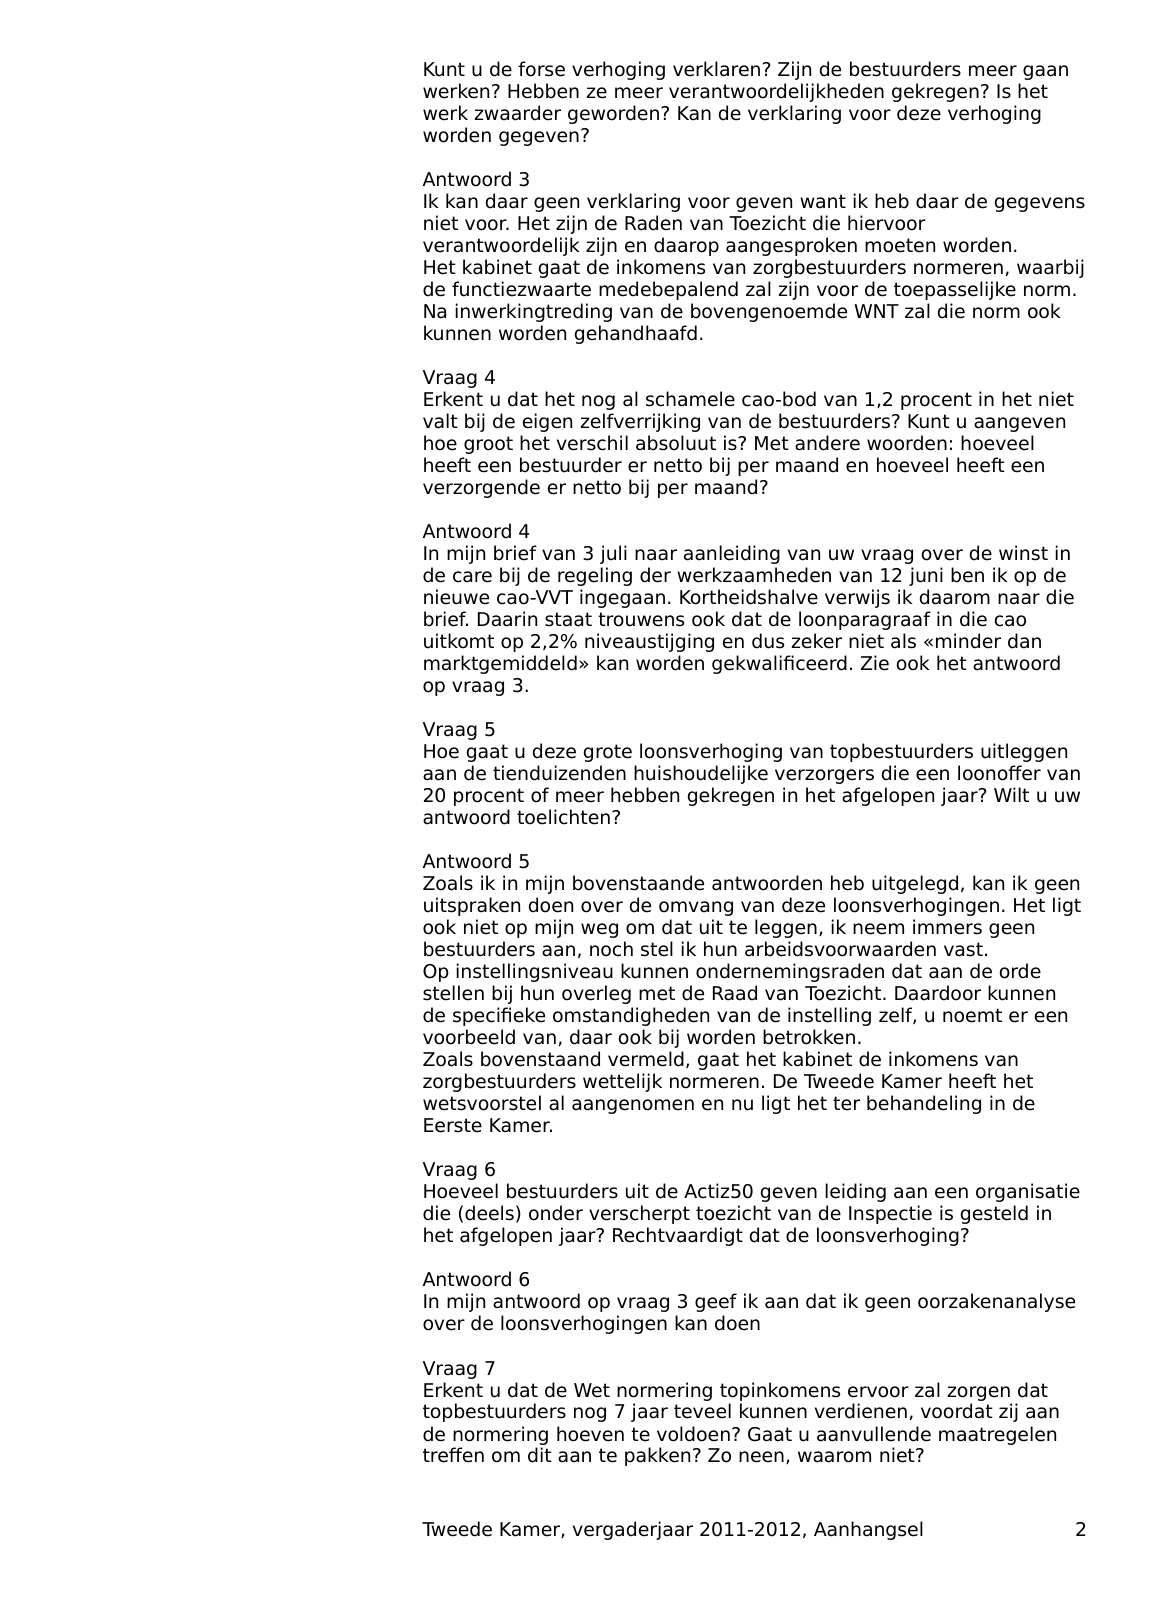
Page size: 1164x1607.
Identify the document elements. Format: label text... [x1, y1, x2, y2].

text Zoals bovenstaand vermeld, gaat het kabinet de inkomens van zorgbestuurders wettelijk normeren. De Tweede Kamer heeft het wetsvoorstel al aangenomen en nu ligt het ter behandeling in de Eerste Kamer. [422, 1049, 1087, 1137]
text Ik kan daar geen verklaring voor geven want ik heb daar de gegevens niet voor. Het zijn de Raden van Toezicht die hiervoor verantwoordelijk zijn en daarop aangesproken moeten worden. [422, 191, 1087, 257]
text Kunt u de forse verhoging verklaren? Zijn de bestuurders meer gaan werken? Hebben ze meer verantwoordelijkheden gekregen? Is het werk zwaarder geworden? Kan de verklaring voor deze verhoging worden gegeven? [422, 59, 1087, 147]
text Vraag 5 [422, 719, 1087, 741]
text Antwoord 3 [422, 169, 1087, 191]
text Vraag 6 [422, 1159, 1087, 1181]
text Vraag 7 [422, 1357, 1087, 1379]
text Erkent u dat de Wet normering topinkomens ervoor zal zorgen dat topbestuurders nog 7 jaar teveel kunnen verdienen, voordat zij aan de normering hoeven te voldoen? Gaat u aanvullende maatregelen treffen om dit aan te pakken? Zo neen, waarom niet? [422, 1379, 1087, 1467]
text In mijn antwoord op vraag 3 geef ik aan dat ik geen oorzakenanalyse over de loonsverhogingen kan doen [422, 1291, 1087, 1335]
text Antwoord 5 [422, 851, 1087, 873]
text Het kabinet gaat de inkomens van zorgbestuurders normeren, waarbij de functiezwaarte medebepalend zal zijn voor de toepasselijke norm. Na inwerkingtreding van de bovengenoemde WNT zal die norm ook kunnen worden gehandhaafd. [422, 257, 1087, 345]
text Zoals ik in mijn bovenstaande antwoorden heb uitgelegd, kan ik geen uitspraken doen over de omvang van deze loonsverhogingen. Het ligt ook niet op mijn weg om dat uit te leggen, ik neem immers geen bestuurders aan, noch stel ik hun arbeidsvoorwaarden vast. [422, 873, 1087, 961]
text Vraag 4 [422, 367, 1087, 389]
text Erkent u dat het nog al schamele cao-bod van 1,2 procent in het niet valt bij de eigen zelfverrijking van de bestuurders? Kunt u aangeven hoe groot het verschil absoluut is? Met andere woorden: hoeveel heeft een bestuurder er netto bij per maand en hoeveel heeft een verzorgende er netto bij per maand? [422, 389, 1087, 499]
text In mijn brief van 3 juli naar aanleiding van uw vraag over de winst in de care bij de regeling der werkzaamheden van 12 juni ben ik op de nieuwe cao-VVT ingegaan. Kortheidshalve verwijs ik daarom naar die brief. Daarin staat trouwens ook dat de loonparagraaf in die cao uitkomt op 2,2% niveaustijging en dus zeker niet als «minder dan marktgemiddeld» kan worden gekwalificeerd. Zie ook het antwoord op vraag 3. [422, 543, 1087, 697]
text Op instellingsniveau kunnen ondernemingsraden dat aan de orde stellen bij hun overleg met de Raad van Toezicht. Daardoor kunnen de specifieke omstandigheden van de instelling zelf, u noemt er een voorbeeld van, daar ook bij worden betrokken. [422, 961, 1087, 1049]
text Antwoord 6 [422, 1269, 1087, 1291]
text Antwoord 4 [422, 521, 1087, 543]
text Hoe gaat u deze grote loonsverhoging van topbestuurders uitleggen aan de tienduizenden huishoudelijke verzorgers die een loonoffer van 20 procent of meer hebben gekregen in het afgelopen jaar? Wilt u uw antwoord toelichten? [422, 741, 1087, 829]
text Hoeveel bestuurders uit de Actiz50 geven leiding aan een organisatie die (deels) onder verscherpt toezicht van de Inspectie is gesteld in het afgelopen jaar? Rechtvaardigt dat de loonsverhoging? [422, 1181, 1087, 1247]
